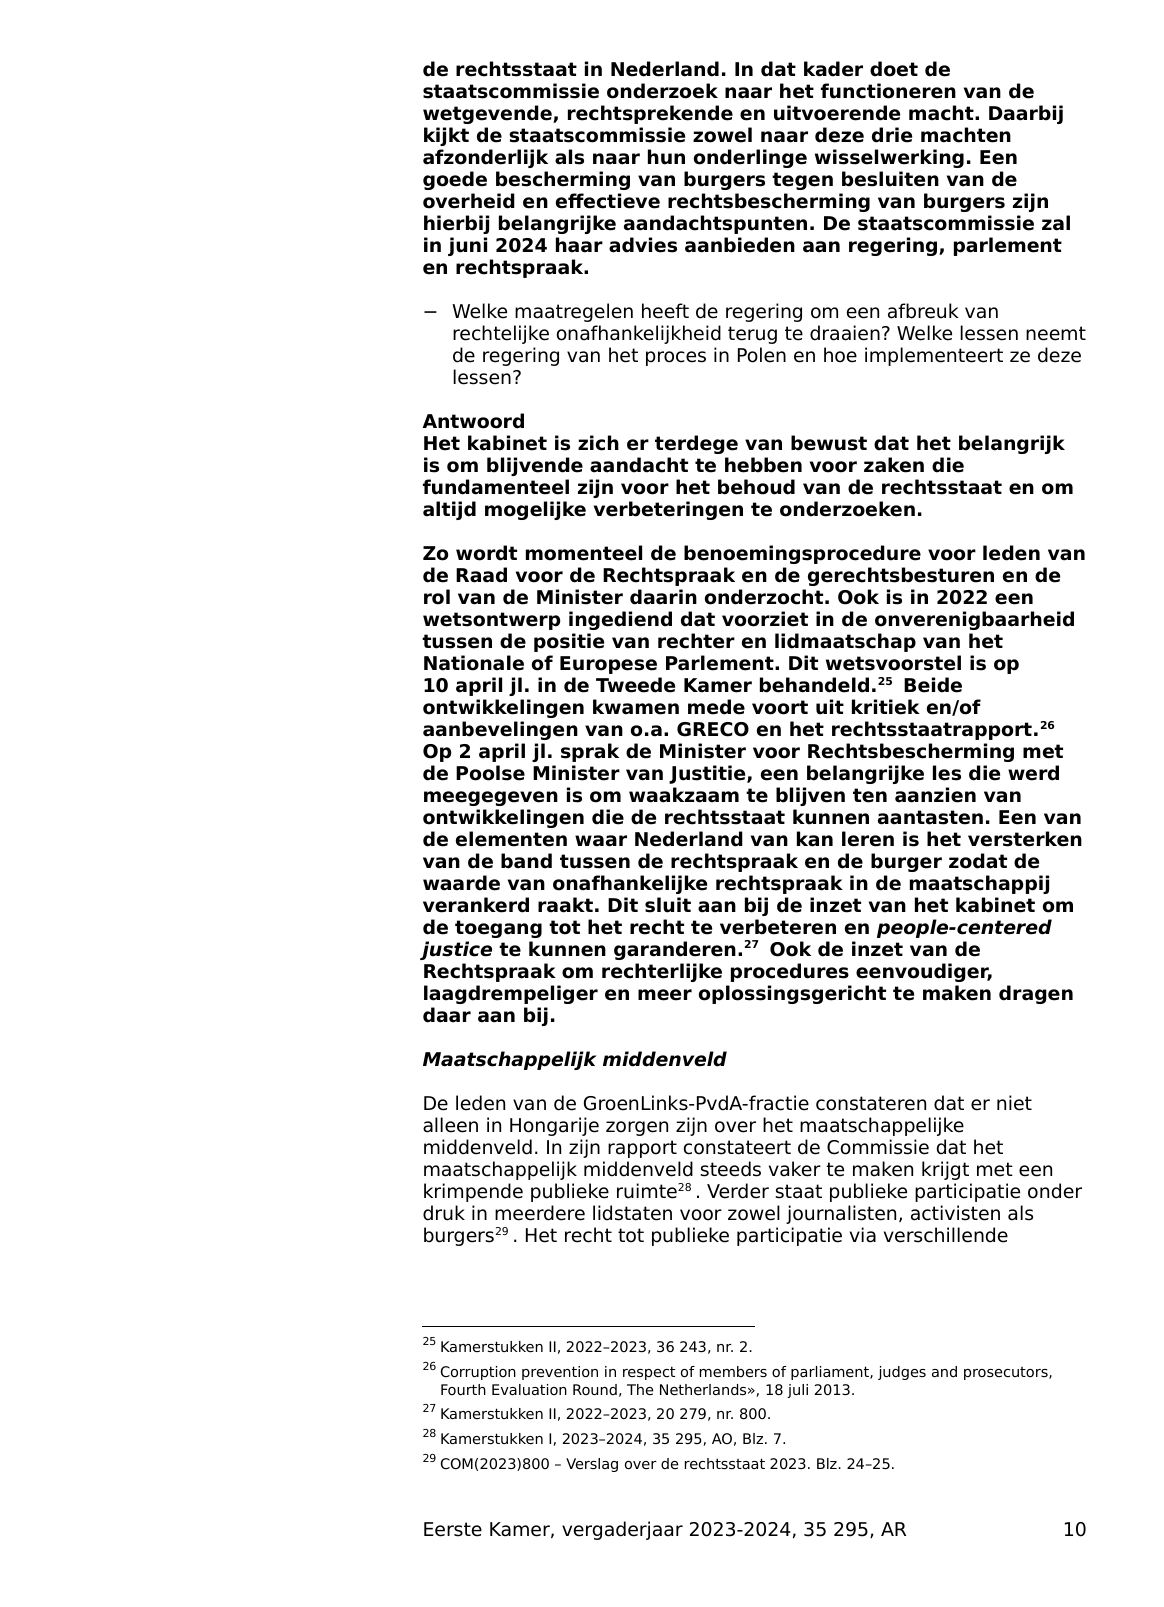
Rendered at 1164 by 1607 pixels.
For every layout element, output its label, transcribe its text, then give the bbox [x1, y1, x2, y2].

subtitle Maatschappelijk middenveld [422, 1049, 1087, 1071]
text Zo wordt momenteel de benoemingsprocedure voor leden van de Raad voor de Rechtspraak en de gerechtsbesturen en de rol van de Minister daarin onderzocht. Ook is in 2022 een wetsontwerp ingediend dat voorziet in de onverenigbaarheid tussen de positie van rechter en lidmaatschap van het Nationale of Europese Parlement. Dit wetsvoorstel is op 10 april jl. in de Tweede Kamer behandeld. Beide ontwikkelingen kwamen mede voort uit kritiek en/of aanbevelingen van o.a. GRECO en het rechtsstaatrapport. Op 2 april jl. sprak de Minister voor Rechtsbescherming met de Poolse Minister van Justitie, een belangrijke les die werd meegegeven is om waakzaam te blijven ten aanzien van ontwikkelingen die de rechtsstaat kunnen aantasten. Een van de elementen waar Nederland van kan leren is het versterken van de band tussen de rechtspraak en de burger zodat de waarde van onafhankelijke rechtspraak in de maatschappij verankerd raakt. Dit sluit aan bij de inzet van het kabinet om de toegang tot het recht te verbeteren en people-centered justice te kunnen garanderen. Ook de inzet van de Rechtspraak om rechterlijke procedures eenvoudiger, laagdrempeliger en meer oplossingsgericht te maken dragen daar aan bij. [422, 543, 1087, 1027]
text − Welke maatregelen heeft de regering om een afbreuk van rechtelijke onafhankelijkheid terug te draaien? Welke lessen neemt de regering van het proces in Polen en hoe implementeert ze deze lessen? [422, 301, 1087, 389]
text De leden van de GroenLinks-PvdA-fractie constateren dat er niet alleen in Hongarije zorgen zijn over het maatschappelijke middenveld. In zijn rapport constateert de Commissie dat het maatschappelijk middenveld steeds vaker te maken krijgt met een krimpende publieke ruimte. Verder staat publieke participatie onder druk in meerdere lidstaten voor zowel journalisten, activisten als burgers. Het recht tot publieke participatie via verschillende [422, 1093, 1087, 1247]
text Kamerstukken II, 2022–2023, 36 243, nr. 2. [422, 1335, 1087, 1357]
text de rechtsstaat in Nederland. In dat kader doet de staatscommissie onderzoek naar het functioneren van de wetgevende, rechtsprekende en uitvoerende macht. Daarbij kijkt de staatscommissie zowel naar deze drie machten afzonderlijk als naar hun onderlinge wisselwerking. Een goede bescherming van burgers tegen besluiten van de overheid en effectieve rechtsbescherming van burgers zijn hierbij belangrijke aandachtspunten. De staatscommissie zal in juni 2024 haar advies aanbieden aan regering, parlement en rechtspraak. [422, 59, 1087, 279]
text Corruption prevention in respect of members of parliament, judges and prosecutors, Fourth Evaluation Round, The Netherlands», 18 juli 2013. [422, 1360, 1087, 1399]
text COM(2023)800 – Verslag over de rechtsstaat 2023. Blz. 24–25. [422, 1452, 1087, 1474]
text Kamerstukken I, 2023–2024, 35 295, AO, Blz. 7. [422, 1427, 1087, 1449]
text Kamerstukken II, 2022–2023, 20 279, nr. 800. [422, 1402, 1087, 1424]
text Het kabinet is zich er terdege van bewust dat het belangrijk is om blijvende aandacht te hebben voor zaken die fundamenteel zijn voor het behoud van de rechtsstaat en om altijd mogelijke verbeteringen te onderzoeken. [422, 433, 1087, 521]
text Antwoord [422, 411, 1087, 433]
